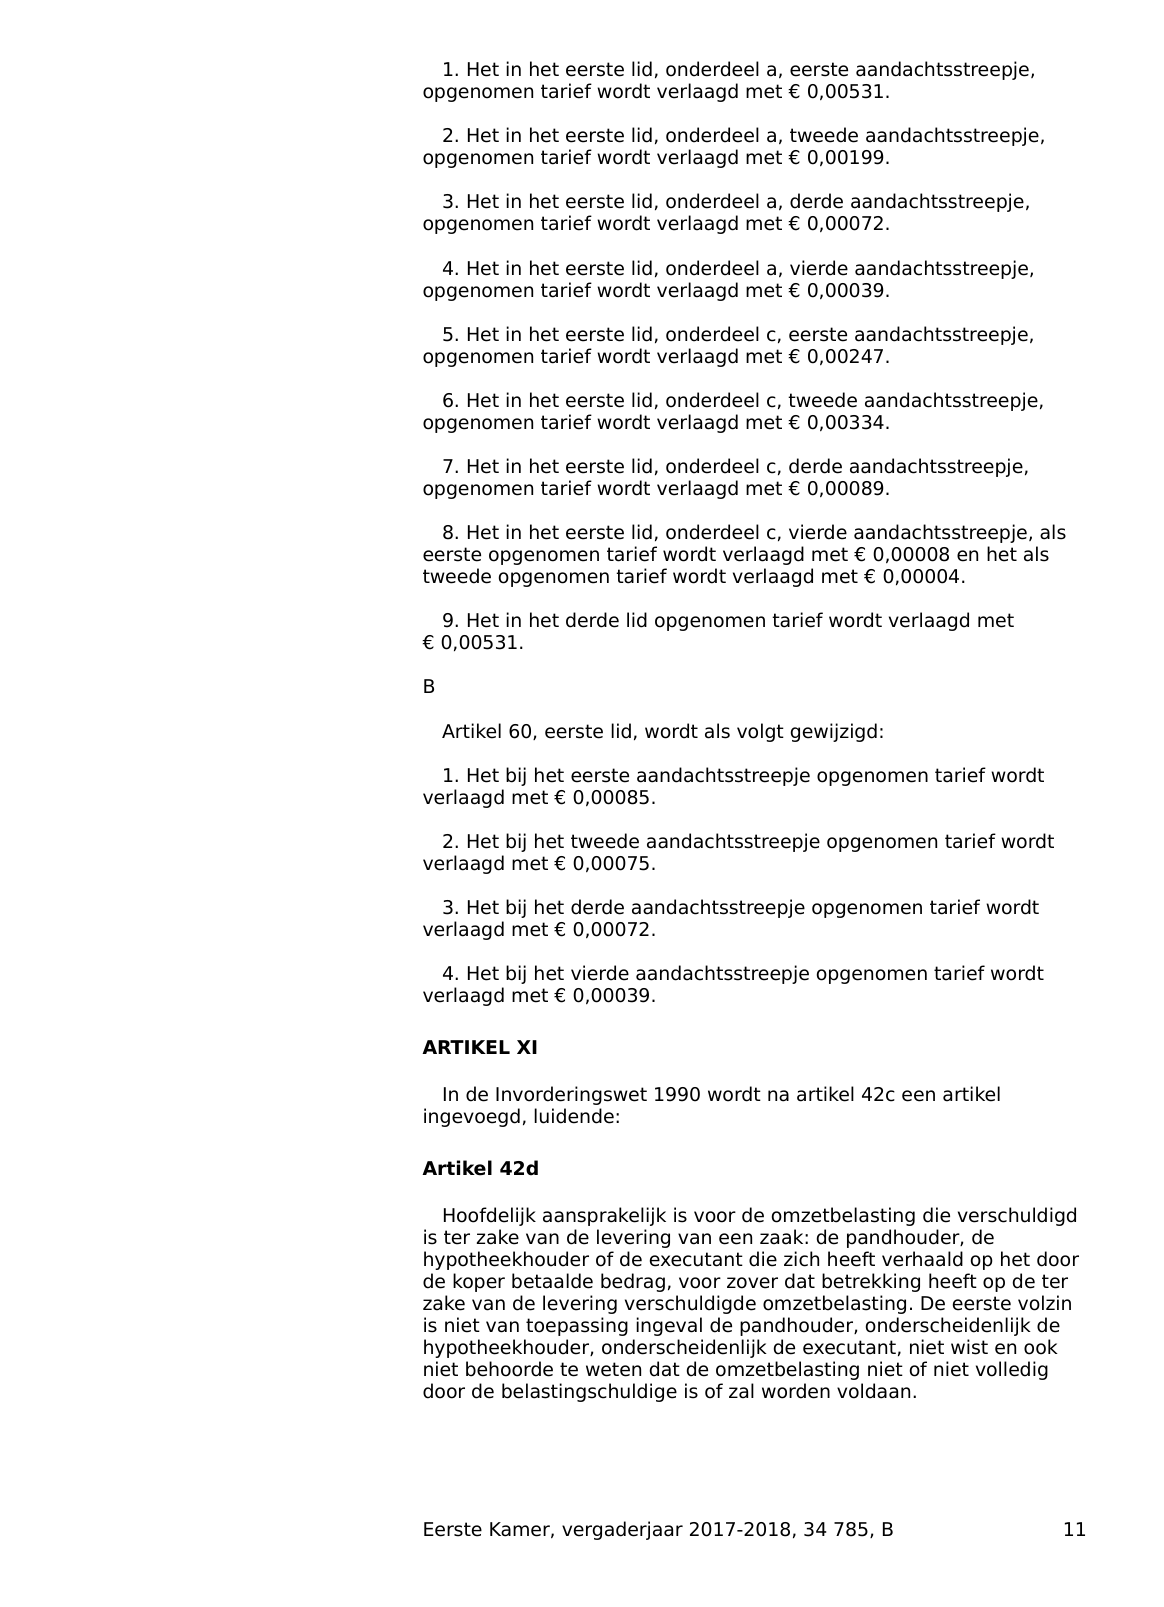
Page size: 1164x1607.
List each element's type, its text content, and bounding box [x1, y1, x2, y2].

text 3. Het bij het derde aandachtsstreepje opgenomen tarief wordt verlaagd met € 0,00072. [422, 897, 1087, 941]
subtitle ARTIKEL XI [422, 1037, 1087, 1059]
text 6. Het in het eerste lid, onderdeel c, tweede aandachtsstreepje, opgenomen tarief wordt verlaagd met € 0,00334. [422, 390, 1087, 434]
text 5. Het in het eerste lid, onderdeel c, eerste aandachtsstreepje, opgenomen tarief wordt verlaagd met € 0,00247. [422, 324, 1087, 368]
text B [422, 676, 1087, 698]
text 1. Het in het eerste lid, onderdeel a, eerste aandachtsstreepje, opgenomen tarief wordt verlaagd met € 0,00531. [422, 59, 1087, 103]
text 7. Het in het eerste lid, onderdeel c, derde aandachtsstreepje, opgenomen tarief wordt verlaagd met € 0,00089. [422, 456, 1087, 500]
text 3. Het in het eerste lid, onderdeel a, derde aandachtsstreepje, opgenomen tarief wordt verlaagd met € 0,00072. [422, 191, 1087, 235]
text 4. Het in het eerste lid, onderdeel a, vierde aandachtsstreepje, opgenomen tarief wordt verlaagd met € 0,00039. [422, 257, 1087, 301]
text Artikel 60, eerste lid, wordt als volgt gewijzigd: [422, 721, 1087, 742]
text 4. Het bij het vierde aandachtsstreepje opgenomen tarief wordt verlaagd met € 0,00039. [422, 963, 1087, 1007]
text In de Invorderingswet 1990 wordt na artikel 42c een artikel ingevoegd, luidende: [422, 1084, 1087, 1128]
subtitle Artikel 42d [422, 1158, 1087, 1180]
text 2. Het bij het tweede aandachtsstreepje opgenomen tarief wordt verlaagd met € 0,00075. [422, 831, 1087, 875]
text 9. Het in het derde lid opgenomen tarief wordt verlaagd met € 0,00531. [422, 610, 1087, 654]
text 8. Het in het eerste lid, onderdeel c, vierde aandachtsstreepje, als eerste opgenomen tarief wordt verlaagd met € 0,00008 en het als tweede opgenomen tarief wordt verlaagd met € 0,00004. [422, 522, 1087, 588]
text 1. Het bij het eerste aandachtsstreepje opgenomen tarief wordt verlaagd met € 0,00085. [422, 765, 1087, 809]
text 2. Het in het eerste lid, onderdeel a, tweede aandachtsstreepje, opgenomen tarief wordt verlaagd met € 0,00199. [422, 125, 1087, 169]
text Hoofdelijk aansprakelijk is voor de omzetbelasting die verschuldigd is ter zake van de levering van een zaak: de pandhouder, de hypotheekhouder of de executant die zich heeft verhaald op het door de koper betaalde bedrag, voor zover dat betrekking heeft op de ter zake van de levering verschuldigde omzetbelasting. De eerste volzin is niet van toepassing ingeval de pandhouder, onderscheidenlijk de hypotheekhouder, onderscheidenlijk de executant, niet wist en ook niet behoorde te weten dat de omzetbelasting niet of niet volledig door de belastingschuldige is of zal worden voldaan. [422, 1205, 1087, 1403]
